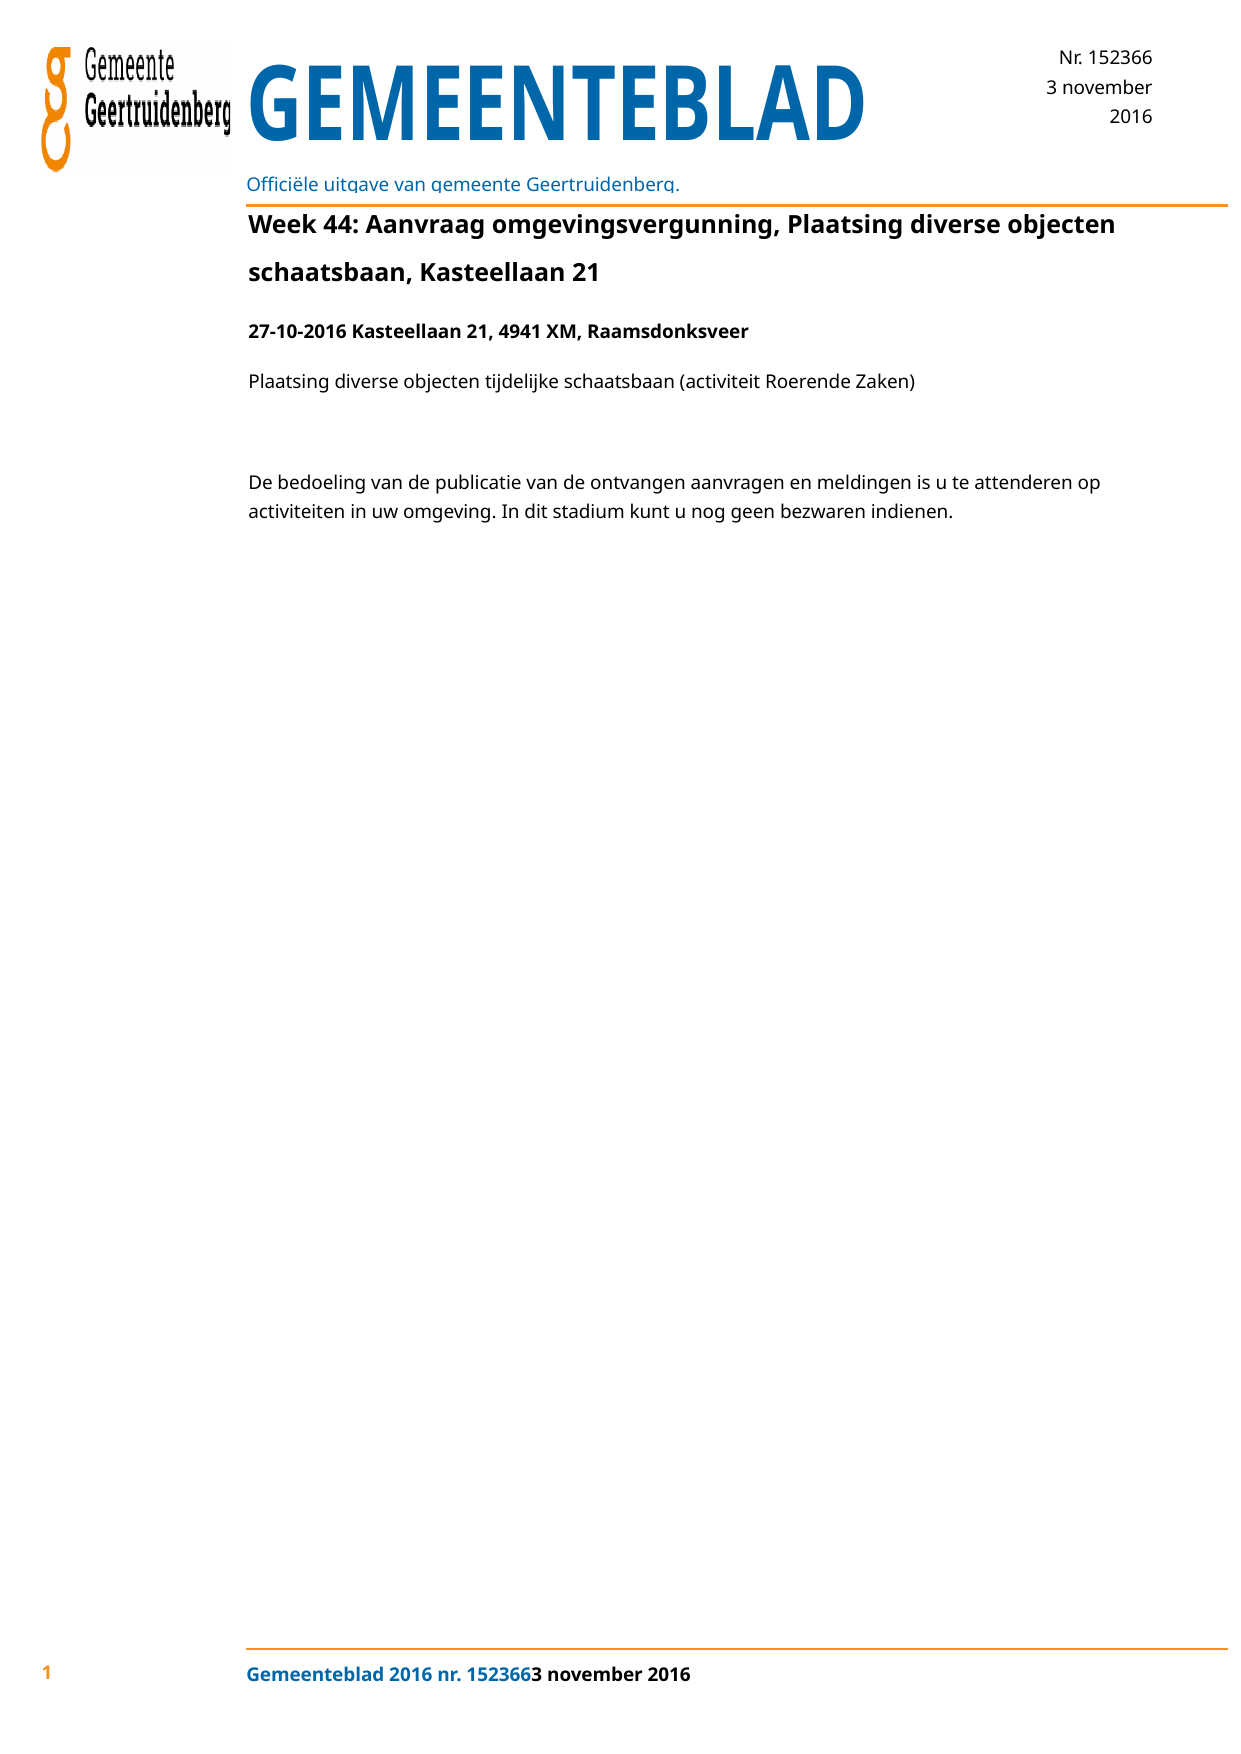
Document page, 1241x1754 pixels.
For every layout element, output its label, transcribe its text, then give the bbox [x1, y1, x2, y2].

text Week 44: Aanvraag omgevingsvergunning, Plaatsing diverse objecten schaatsbaan, Kasteellaan 21 [248, 207, 1152, 288]
text 27-10-2016 Kasteellaan 21, 4941 XM, Raamsdonksveer [248, 318, 1152, 344]
text De bedoeling van de publicatie van de ontvangen aanvragen en meldingen is u te attenderen op activiteiten in uw omgeving. In dit stadium kunt u nog geen bezwaren indienen. [248, 469, 1152, 524]
text Plaatsing diverse objecten tijdelijke schaatsbaan (activiteit Roerende Zaken) [248, 368, 1152, 394]
picture [41, 47, 231, 172]
